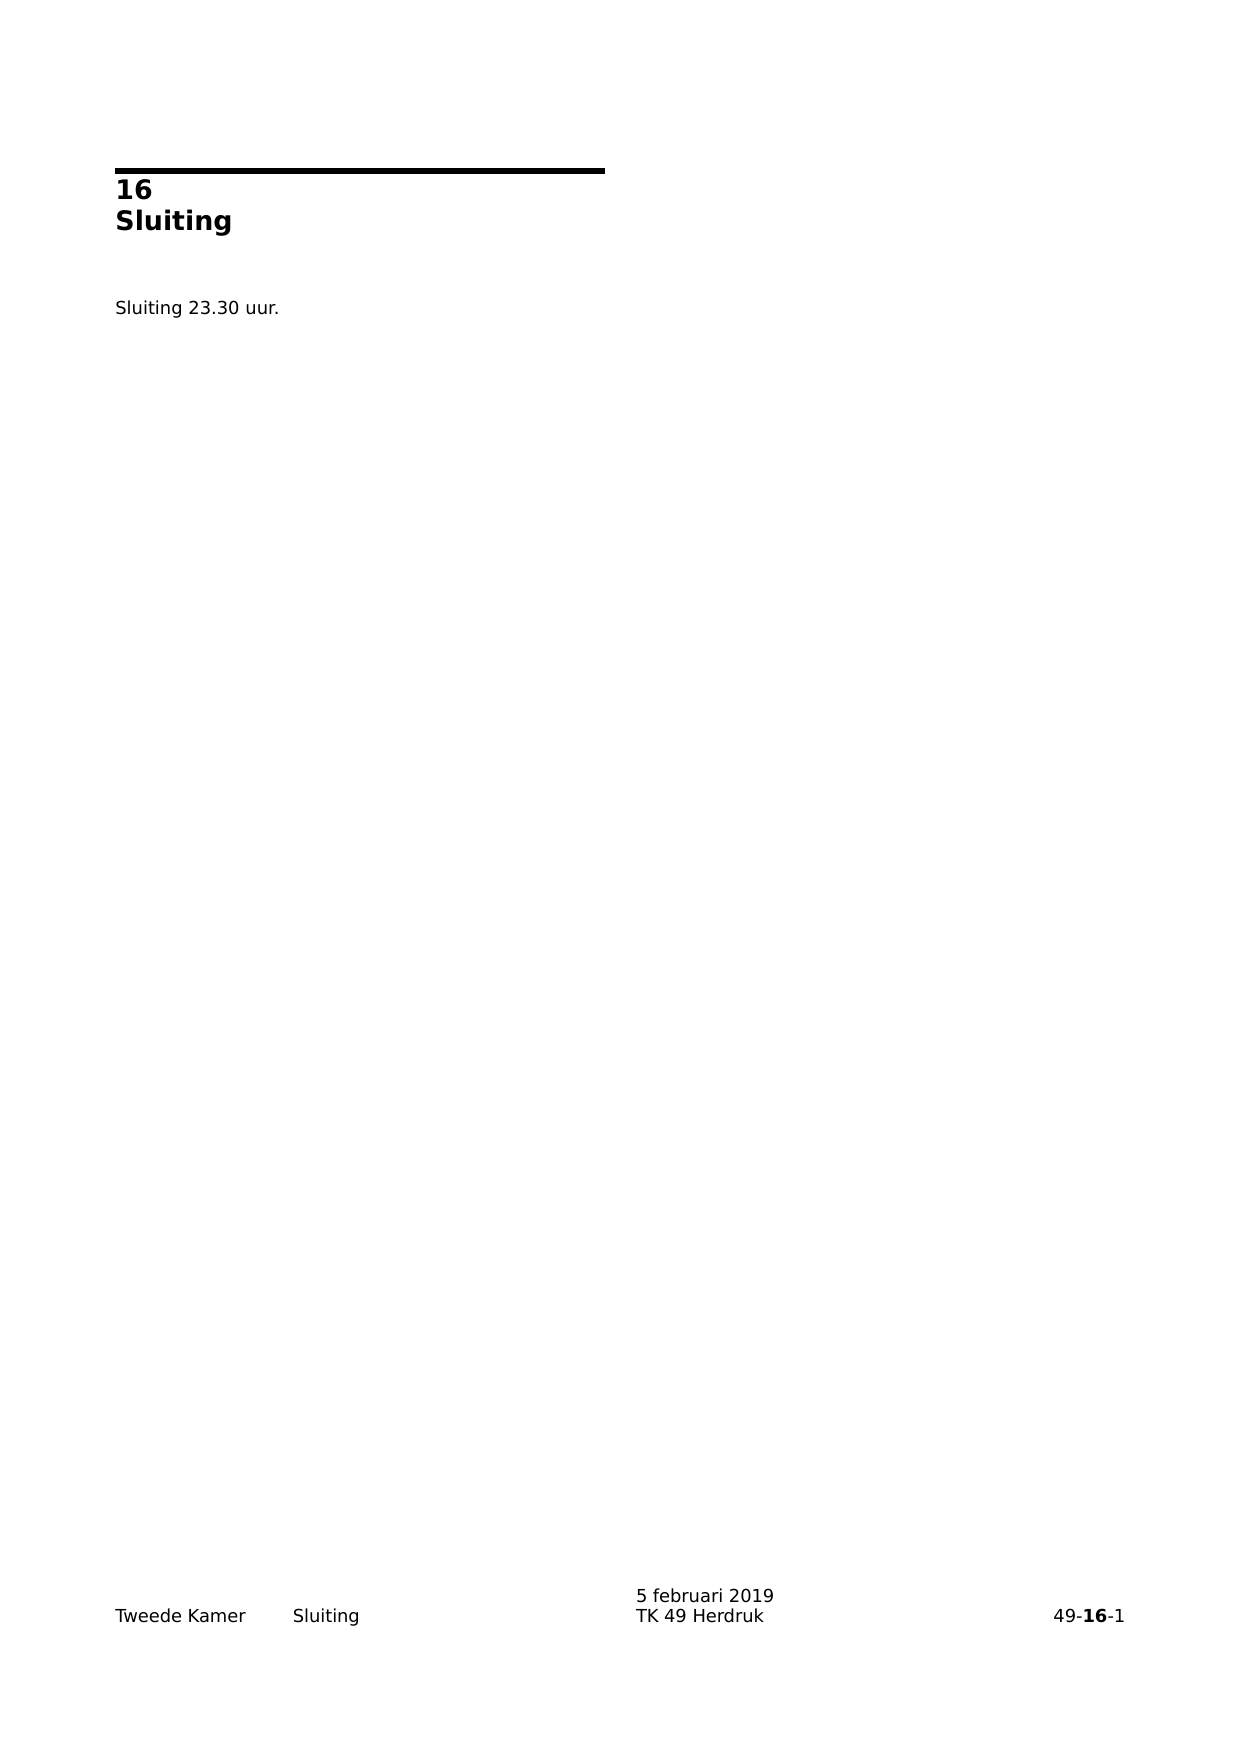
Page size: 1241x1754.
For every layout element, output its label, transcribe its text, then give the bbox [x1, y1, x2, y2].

title 16 Sluiting [115, 174, 605, 237]
text Sluiting 23.30 uur. [115, 298, 605, 318]
